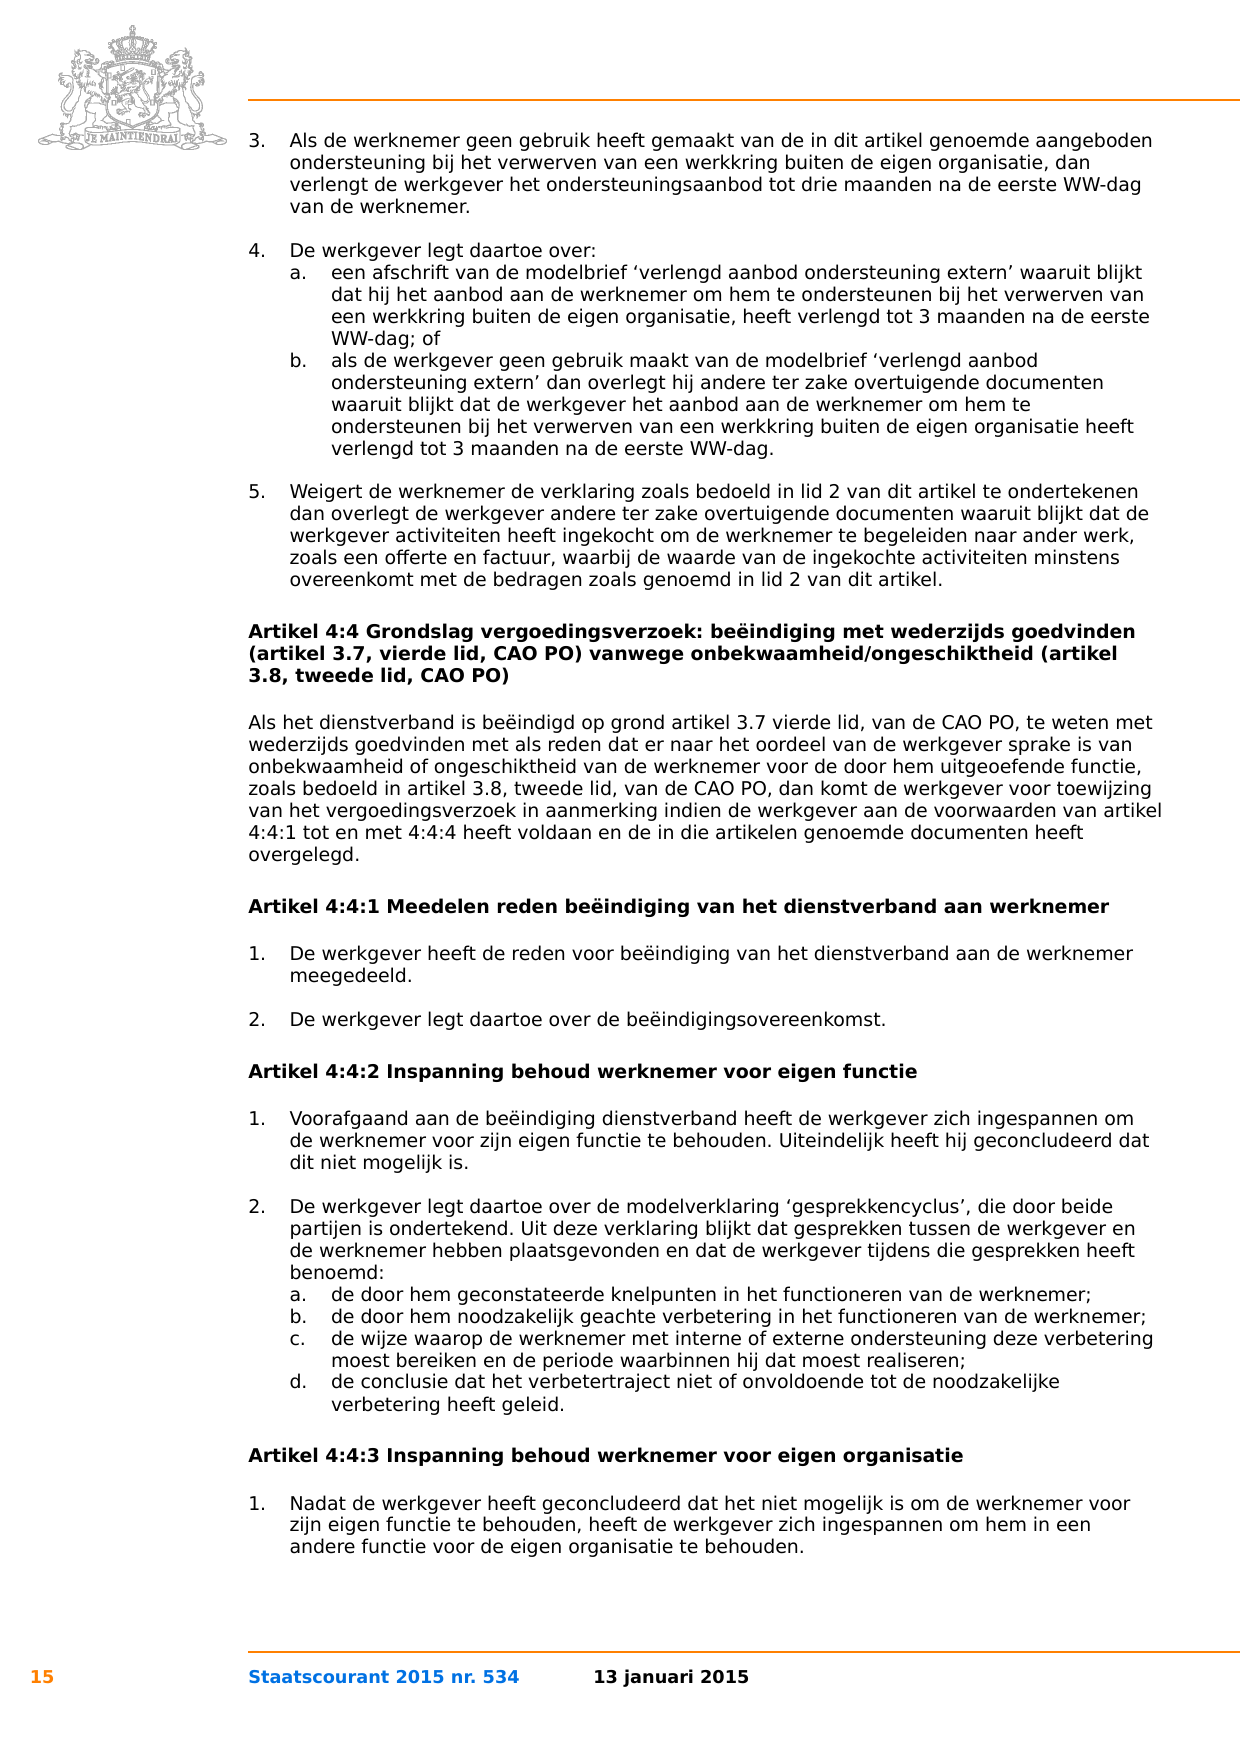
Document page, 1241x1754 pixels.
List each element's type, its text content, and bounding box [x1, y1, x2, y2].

text b. als de werkgever geen gebruik maakt van de modelbrief ‘verlengd aanbod ondersteuning extern’ dan overlegt hij andere ter zake overtuigende documenten waaruit blijkt dat de werkgever het aanbod aan de werknemer om hem te ondersteunen bij het verwerven van een werkkring buiten de eigen organisatie heeft verlengd tot 3 maanden na de eerste WW-dag. [289, 349, 1163, 459]
text 1. Nadat de werkgever heeft geconcludeerd dat het niet mogelijk is om de werknemer voor zijn eigen functie te behouden, heeft de werkgever zich ingespannen om hem in een andere functie voor de eigen organisatie te behouden. [248, 1492, 1163, 1558]
subtitle Artikel 4:4 Grondslag vergoedingsverzoek: beëindiging met wederzijds goedvinden (artikel 3.7, vierde lid, CAO PO) vanwege onbekwaamheid/ongeschiktheid (artikel 3.8, tweede lid, CAO PO) [248, 621, 1163, 687]
text 1. Voorafgaand aan de beëindiging dienstverband heeft de werkgever zich ingespannen om de werknemer voor zijn eigen functie te behouden. Uiteindelijk heeft hij geconcludeerd dat dit niet mogelijk is. [248, 1108, 1163, 1174]
text 2. De werkgever legt daartoe over de modelverklaring ‘gesprekkencyclus’, die door beide partijen is ondertekend. Uit deze verklaring blijkt dat gesprekken tussen de werkgever en de werknemer hebben plaatsgevonden en dat de werkgever tijdens die gesprekken heeft benoemd: [248, 1196, 1163, 1283]
text 4. De werkgever legt daartoe over: [248, 240, 1163, 262]
text 3. Als de werknemer geen gebruik heeft gemaakt van de in dit artikel genoemde aangeboden ondersteuning bij het verwerven van een werkkring buiten de eigen organisatie, dan verlengt de werkgever het ondersteuningsaanbod tot drie maanden na de eerste WW-dag van de werknemer. [248, 130, 1163, 218]
text b. de door hem noodzakelijk geachte verbetering in het functioneren van de werknemer; [289, 1306, 1163, 1327]
text 1. De werkgever heeft de reden voor beëindiging van het dienstverband aan de werknemer meegedeeld. [248, 943, 1163, 987]
text 5. Weigert de werknemer de verklaring zoals bedoeld in lid 2 van dit artikel te ondertekenen dan overlegt de werkgever andere ter zake overtuigende documenten waaruit blijkt dat de werkgever activiteiten heeft ingekocht om de werknemer te begeleiden naar ander werk, zoals een offerte en factuur, waarbij de waarde van de ingekochte activiteiten minstens overeenkomt met de bedragen zoals genoemd in lid 2 van dit artikel. [248, 481, 1163, 591]
text Als het dienstverband is beëindigd op grond artikel 3.7 vierde lid, van de CAO PO, te weten met wederzijds goedvinden met als reden dat er naar het oordeel van de werkgever sprake is van onbekwaamheid of ongeschiktheid van de werknemer voor de door hem uitgeoefende functie, zoals bedoeld in artikel 3.8, tweede lid, van de CAO PO, dan komt de werkgever voor toewijzing van het vergoedingsverzoek in aanmerking indien de werkgever aan de voorwaarden van artikel 4:4:1 tot en met 4:4:4 heeft voldaan en de in die artikelen genoemde documenten heeft overgelegd. [248, 712, 1163, 866]
picture [38, 25, 227, 150]
subtitle Artikel 4:4:3 Inspanning behoud werknemer voor eigen organisatie [248, 1445, 1163, 1467]
subtitle Artikel 4:4:1 Meedelen reden beëindiging van het dienstverband aan werknemer [248, 896, 1163, 918]
subtitle Artikel 4:4:2 Inspanning behoud werknemer voor eigen functie [248, 1061, 1163, 1083]
text 2. De werkgever legt daartoe over de beëindigingsovereenkomst. [248, 1009, 1163, 1031]
text d. de conclusie dat het verbetertraject niet of onvoldoende tot de noodzakelijke verbetering heeft geleid. [289, 1371, 1163, 1415]
text a. de door hem geconstateerde knelpunten in het functioneren van de werknemer; [289, 1283, 1163, 1306]
text a. een afschrift van de modelbrief ‘verlengd aanbod ondersteuning extern’ waaruit blijkt dat hij het aanbod aan de werknemer om hem te ondersteunen bij het verwerven van een werkkring buiten de eigen organisatie, heeft verlengd tot 3 maanden na de eerste WW-dag; of [289, 262, 1163, 349]
text c. de wijze waarop de werknemer met interne of externe ondersteuning deze verbetering moest bereiken en de periode waarbinnen hij dat moest realiseren; [289, 1327, 1163, 1371]
